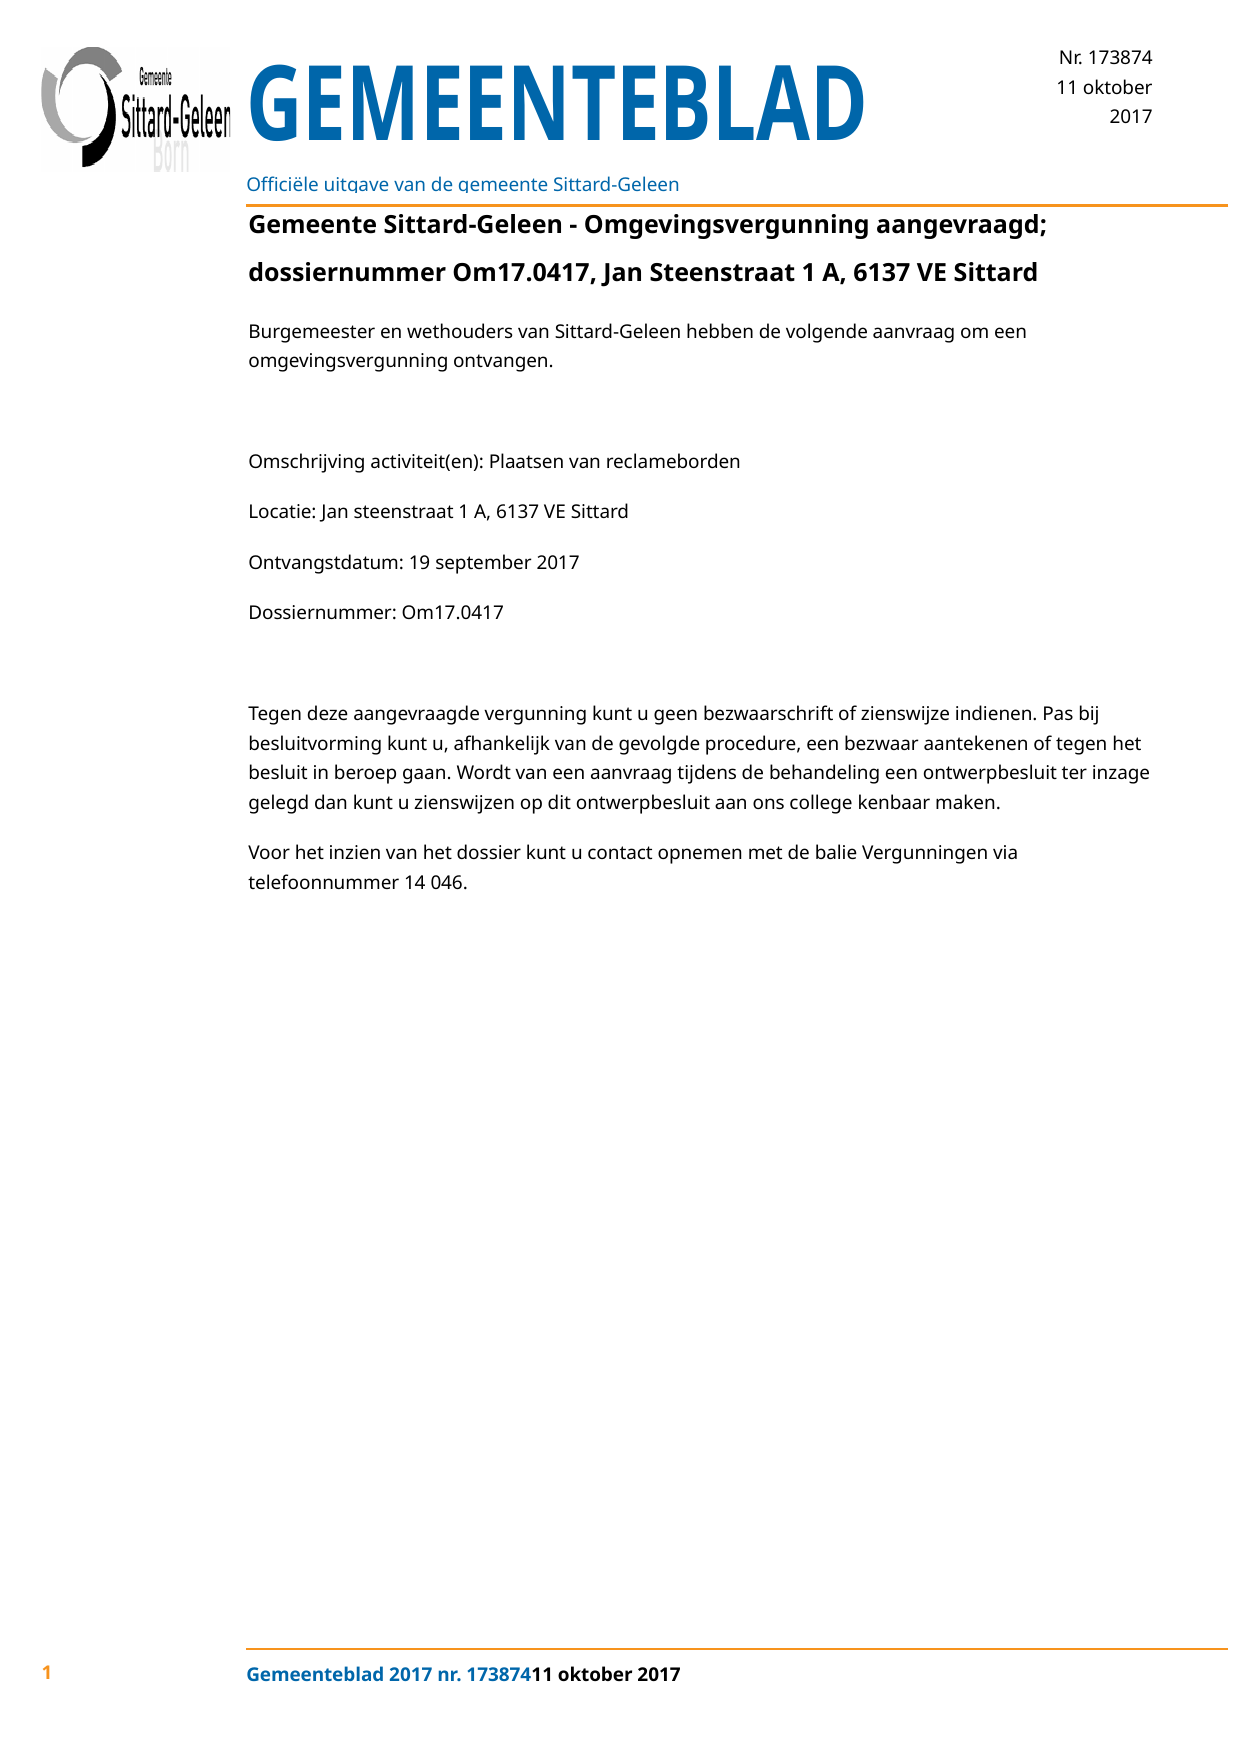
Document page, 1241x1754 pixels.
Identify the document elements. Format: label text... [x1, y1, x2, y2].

text Omschrijving activiteit(en): Plaatsen van reclameborden [248, 448, 1152, 474]
text Burgemeester en wethouders van Sittard-Geleen hebben de volgende aanvraag om een omgevingsvergunning ontvangen. [248, 318, 1152, 373]
text Tegen deze aangevraagde vergunning kunt u geen bezwaarschrift of zienswijze indienen. Pas bij besluitvorming kunt u, afhankelijk van de gevolgde procedure, een bezwaar aantekenen of tegen het besluit in beroep gaan. Wordt van een aanvraag tijdens de behandeling een ontwerpbesluit ter inzage gelegd dan kunt u zienswijzen op dit ontwerpbesluit aan ons college kenbaar maken. [248, 700, 1152, 815]
text Gemeente Sittard-Geleen - Omgevingsvergunning aangevraagd; dossiernummer Om17.0417, Jan Steenstraat 1 A, 6137 VE Sittard [248, 207, 1152, 288]
picture [41, 47, 231, 172]
text Ontvangstdatum: 19 september 2017 [248, 549, 1152, 575]
text Dossiernummer: Om17.0417 [248, 599, 1152, 625]
text Voor het inzien van het dossier kunt u contact opnemen met de balie Vergunningen via telefoonnummer 14 046. [248, 839, 1152, 895]
text Locatie: Jan steenstraat 1 A, 6137 VE Sittard [248, 499, 1152, 524]
